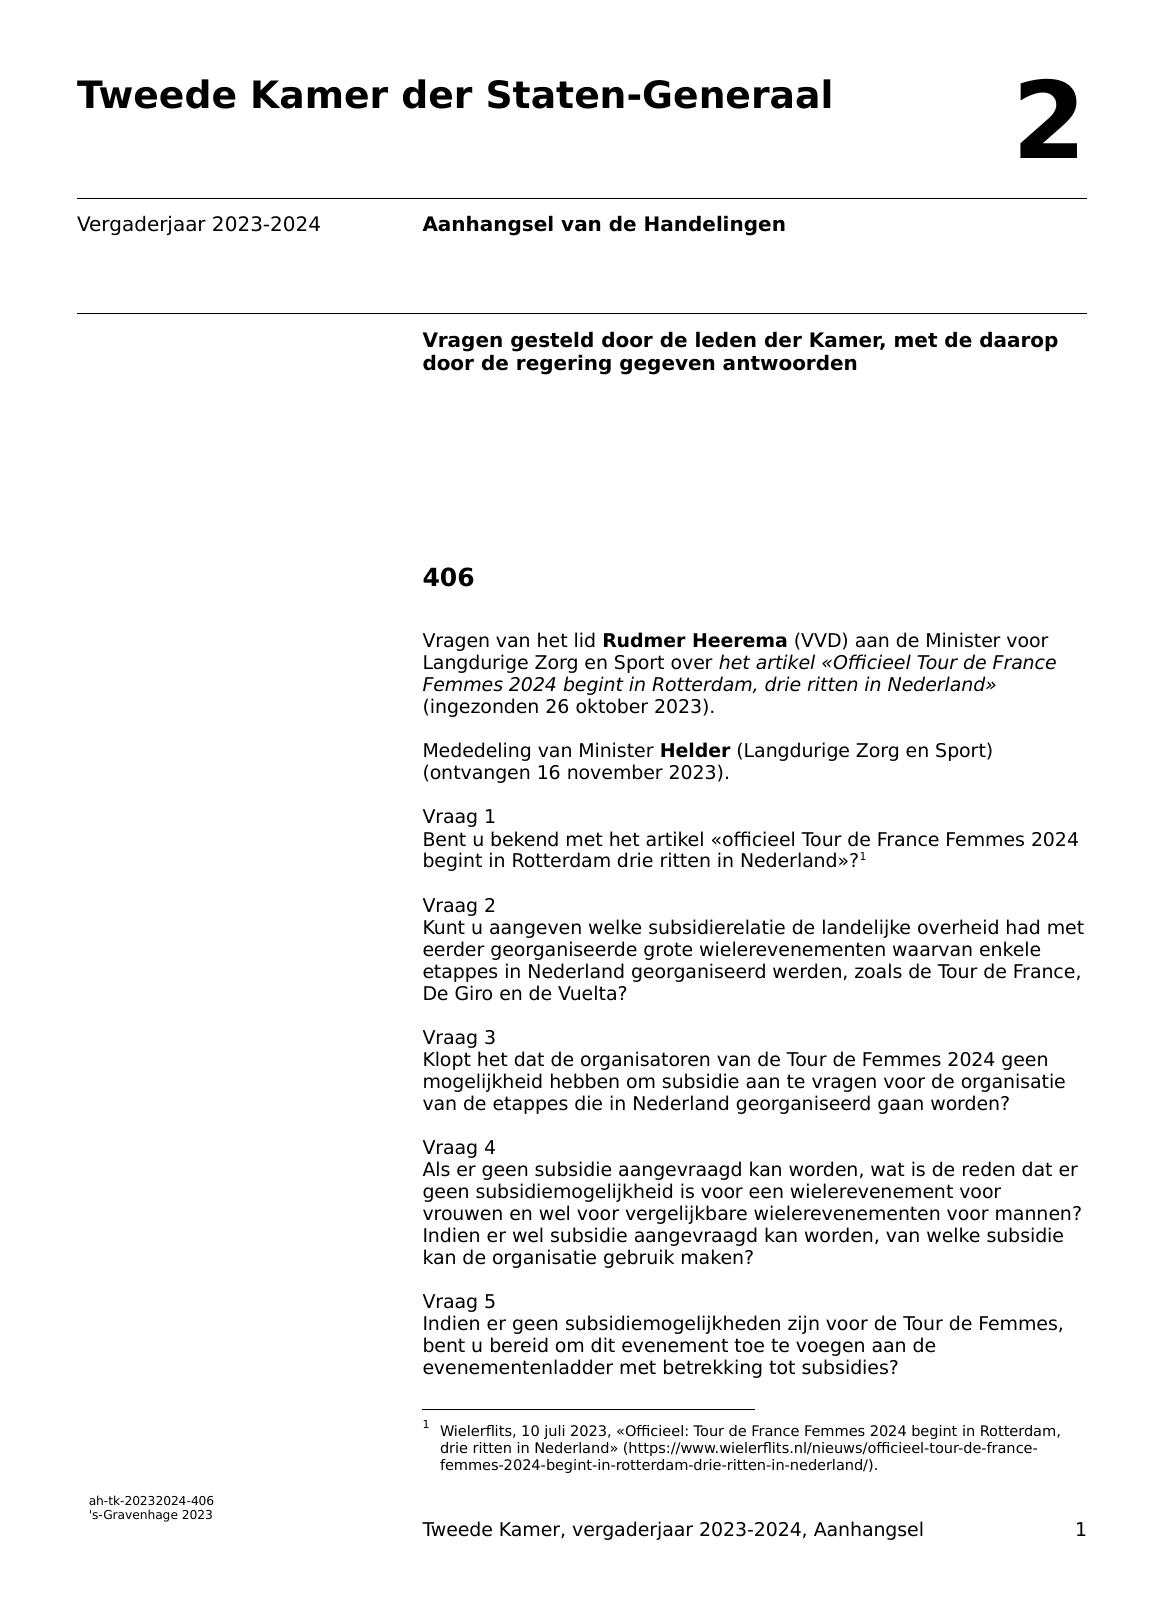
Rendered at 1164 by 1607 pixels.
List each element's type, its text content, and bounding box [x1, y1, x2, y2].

table_cell Aanhangsel van de Handelingen [422, 199, 1087, 313]
table_cell [77, 314, 422, 375]
text Wielerflits, 10 juli 2023, «Officieel: Tour de France Femmes 2024 begint in Rotterdam, drie ritten in Nederland» (https://www.wielerflits.nl/nieuws/officieel-tour-de-france-femmes-2024-begint-in-rotterdam-drie-ritten-in-nederland/). [422, 1418, 1087, 1474]
table_header 2 [886, 59, 1087, 198]
text Vraag 3 [422, 1027, 1087, 1049]
table_cell Vergaderjaar 2023-2024 [77, 199, 422, 313]
text Vraag 4 [422, 1137, 1087, 1159]
text 406 [422, 563, 1087, 592]
text Bent u bekend met het artikel «officieel Tour de France Femmes 2024 begint in Rotterdam drie ritten in Nederland»? [422, 828, 1087, 872]
text Indien er geen subsidiemogelijkheden zijn voor de Tour de Femmes, bent u bereid om dit evenement toe te voegen aan de evenementenladder met betrekking tot subsidies? [422, 1313, 1087, 1379]
table_header Tweede Kamer der Staten-Generaal [77, 59, 886, 198]
text Vraag 1 [422, 806, 1087, 828]
text 's-Gravenhage 2023 [88, 1508, 323, 1522]
text Kunt u aangeven welke subsidierelatie de landelijke overheid had met eerder georganiseerde grote wielerevenementen waarvan enkele etappes in Nederland georganiseerd werden, zoals de Tour de France, De Giro en de Vuelta? [422, 917, 1087, 1004]
text Mededeling van Minister Helder (Langdurige Zorg en Sport) (ontvangen 16 november 2023). [422, 740, 1087, 784]
text Vraag 2 [422, 894, 1087, 917]
text ah-tk-20232024-406 [88, 1494, 323, 1508]
text Klopt het dat de organisatoren van de Tour de Femmes 2024 geen mogelijkheid hebben om subsidie aan te vragen voor de organisatie van de etappes die in Nederland georganiseerd gaan worden? [422, 1049, 1087, 1114]
text Als er geen subsidie aangevraagd kan worden, wat is de reden dat er geen subsidiemogelijkheid is voor een wielerevenement voor vrouwen en wel voor vergelijkbare wielerevenementen voor mannen? Indien er wel subsidie aangevraagd kan worden, van welke subsidie kan de organisatie gebruik maken? [422, 1159, 1087, 1269]
text Vragen van het lid Rudmer Heerema (VVD) aan de Minister voor Langdurige Zorg en Sport over het artikel «Officieel Tour de France Femmes 2024 begint in Rotterdam, drie ritten in Nederland» (ingezonden 26 oktober 2023). [422, 630, 1087, 718]
text Vraag 5 [422, 1291, 1087, 1313]
table_cell Vragen gesteld door de leden der Kamer, met de daarop door de regering gegeven antwoorden [422, 314, 1087, 375]
